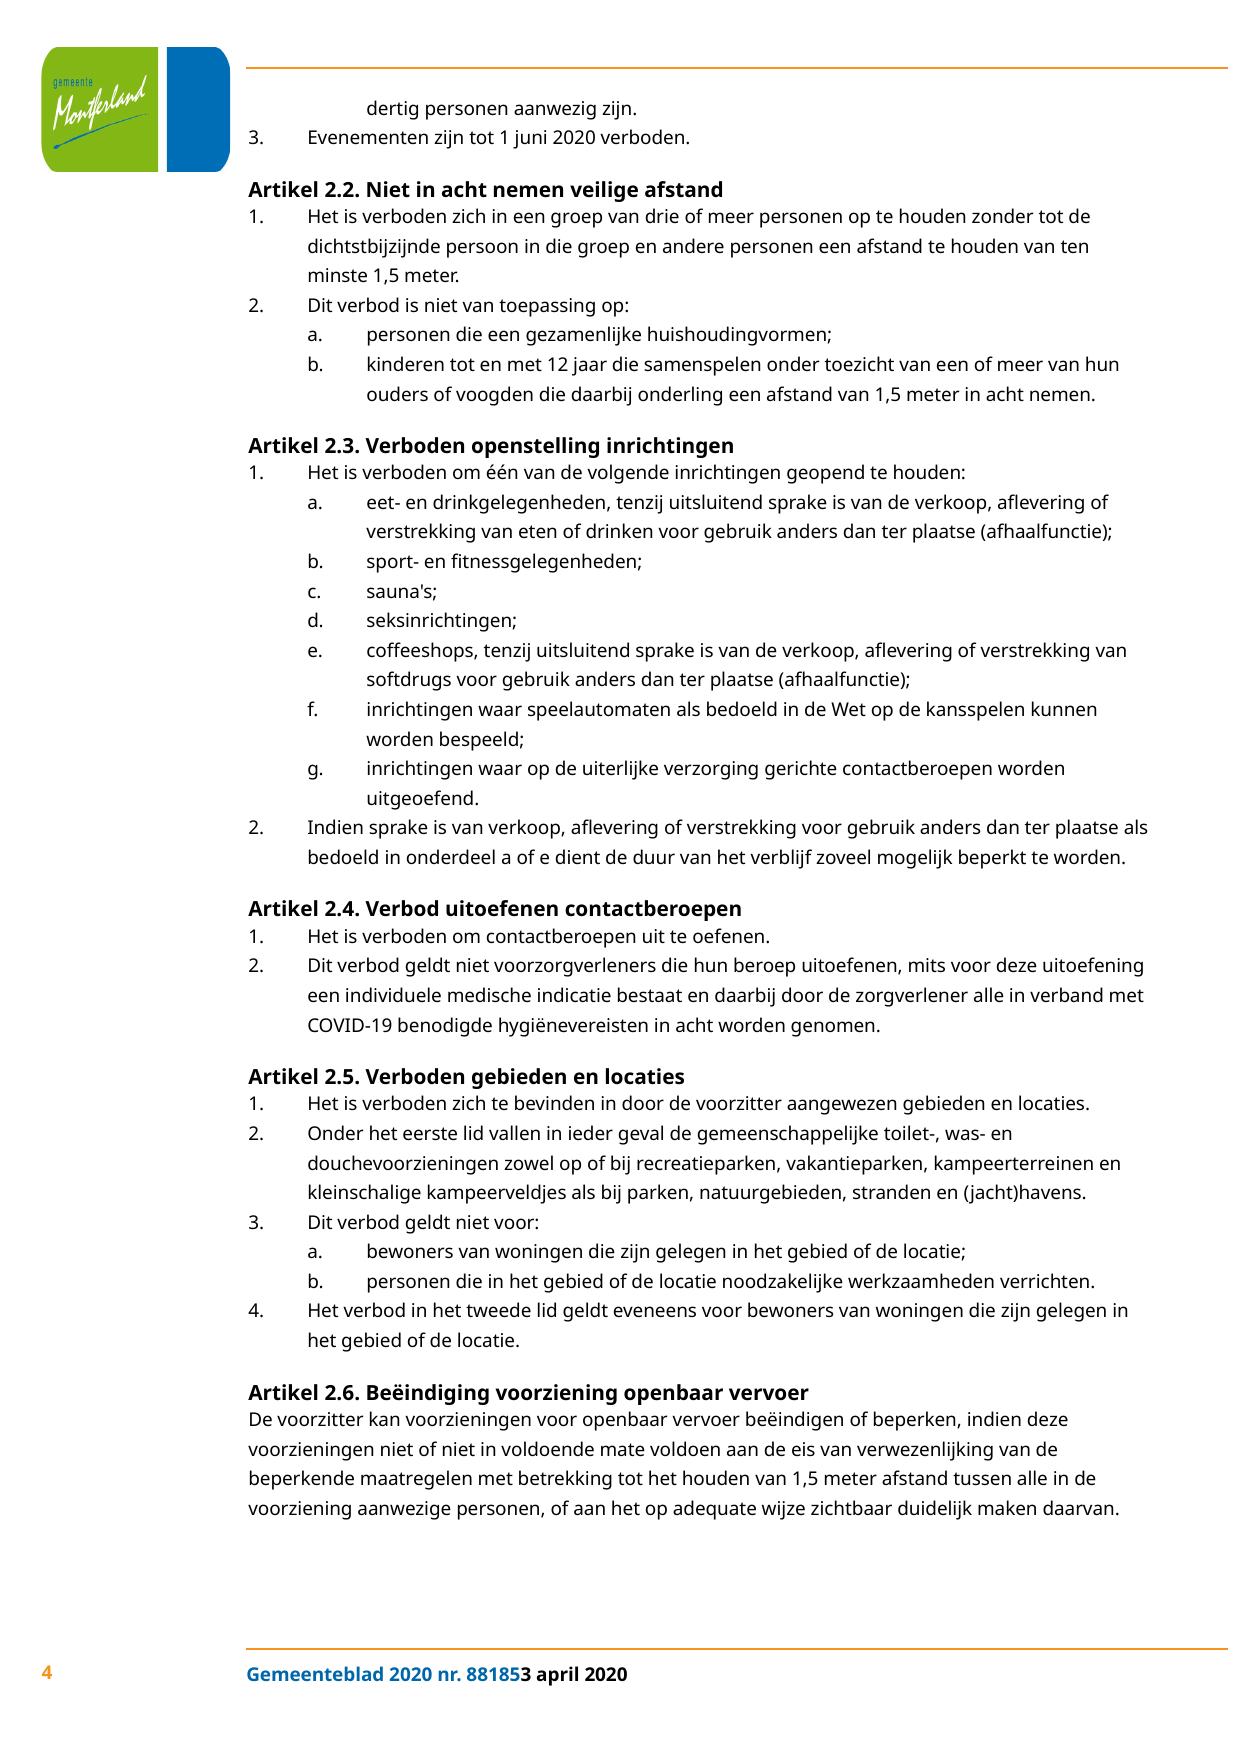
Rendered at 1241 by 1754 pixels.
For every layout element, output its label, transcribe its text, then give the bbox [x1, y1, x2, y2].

list sauna's; [307, 578, 1152, 604]
list personen die een gezamenlijke huishoudingvormen; [307, 322, 1152, 347]
list Evenementen zijn tot 1 juni 2020 verboden. [248, 124, 1152, 150]
list Het verbod in het tweede lid geldt eveneens voor bewoners van woningen die zijn gelegen in het gebied of de locatie. [248, 1298, 1152, 1353]
list Dit verbod is niet van toepassing op: [248, 292, 1152, 318]
list inrichtingen waar speelautomaten als bedoeld in de Wet op de kansspelen kunnen worden bespeeld; [307, 696, 1152, 752]
list coffeeshops, tenzij uitsluitend sprake is van de verkoop, aflevering of verstrekking van softdrugs voor gebruik anders dan ter plaatse (afhaalfunctie); [307, 637, 1152, 692]
list Het is verboden om contactberoepen uit te oefenen. [248, 923, 1152, 949]
list inrichtingen waar op de uiterlijke verzorging gerichte contactberoepen worden uitgeoefend. [307, 755, 1152, 811]
list seksinrichtingen; [307, 607, 1152, 633]
list sport- en fitnessgelegenheden; [307, 548, 1152, 574]
list Het is verboden zich te bevinden in door de voorzitter aangewezen gebieden en locaties. [248, 1091, 1152, 1116]
list Het is verboden zich in een groep van drie of meer personen op te houden zonder tot de dichtstbijzijnde persoon in die groep en andere personen een afstand te houden van ten minste 1,5 meter. [248, 203, 1152, 288]
list Dit verbod geldt niet voor: [248, 1209, 1152, 1235]
text De voorzitter kan voorzieningen voor openbaar vervoer beëindigen of beperken, indien deze voorzieningen niet of niet in voldoende mate voldoen aan de eis van verwezenlijking van de beperkende maatregelen met betrekking tot het houden van 1,5 meter afstand tussen alle in de voorziening aanwezige personen, of aan het op adequate wijze zichtbaar duidelijk maken daarvan. [248, 1406, 1152, 1521]
list kinderen tot en met 12 jaar die samenspelen onder toezicht van een of meer van hun ouders of voogden die daarbij onderling een afstand van 1,5 meter in acht nemen. [307, 351, 1152, 406]
text Artikel 2.4. Verbod uitoefenen contactberoepen [248, 894, 1152, 923]
list Dit verbod geldt niet voorzorgverleners die hun beroep uitoefenen, mits voor deze uitoefening een individuele medische indicatie bestaat en daarbij door de zorgverlener alle in verband met COVID-19 benodigde hygiënevereisten in acht worden genomen. [248, 953, 1152, 1037]
text Artikel 2.5. Verboden gebieden en locaties [248, 1062, 1152, 1091]
list Indien sprake is van verkoop, aflevering of verstrekking voor gebruik anders dan ter plaatse als bedoeld in onderdeel a of e dient de duur van het verblijf zoveel mogelijk beperkt te worden. [248, 814, 1152, 870]
list eet- en drinkgelegenheden, tenzij uitsluitend sprake is van de verkoop, aflevering of verstrekking van eten of drinken voor gebruik anders dan ter plaatse (afhaalfunctie); [307, 489, 1152, 544]
text Artikel 2.3. Verboden openstelling inrichtingen [248, 431, 1152, 459]
text Artikel 2.2. Niet in acht nemen veilige afstand [248, 175, 1152, 203]
list personen die in het gebied of de locatie noodzakelijke werkzaamheden verrichten. [307, 1268, 1152, 1294]
list dertig personen aanwezig zijn. [307, 95, 1152, 121]
list Het is verboden om één van de volgende inrichtingen geopend te houden: [248, 459, 1152, 485]
list Onder het eerste lid vallen in ieder geval de gemeenschappelijke toilet-, was- en douchevoorzieningen zowel op of bij recreatieparken, vakantieparken, kampeerterreinen en kleinschalige kampeerveldjes als bij parken, natuurgebieden, stranden en (jacht)havens. [248, 1120, 1152, 1205]
list bewoners van woningen die zijn gelegen in het gebied of de locatie; [307, 1238, 1152, 1264]
text Artikel 2.6. Beëindiging voorziening openbaar vervoer [248, 1378, 1152, 1406]
picture [41, 47, 231, 172]
